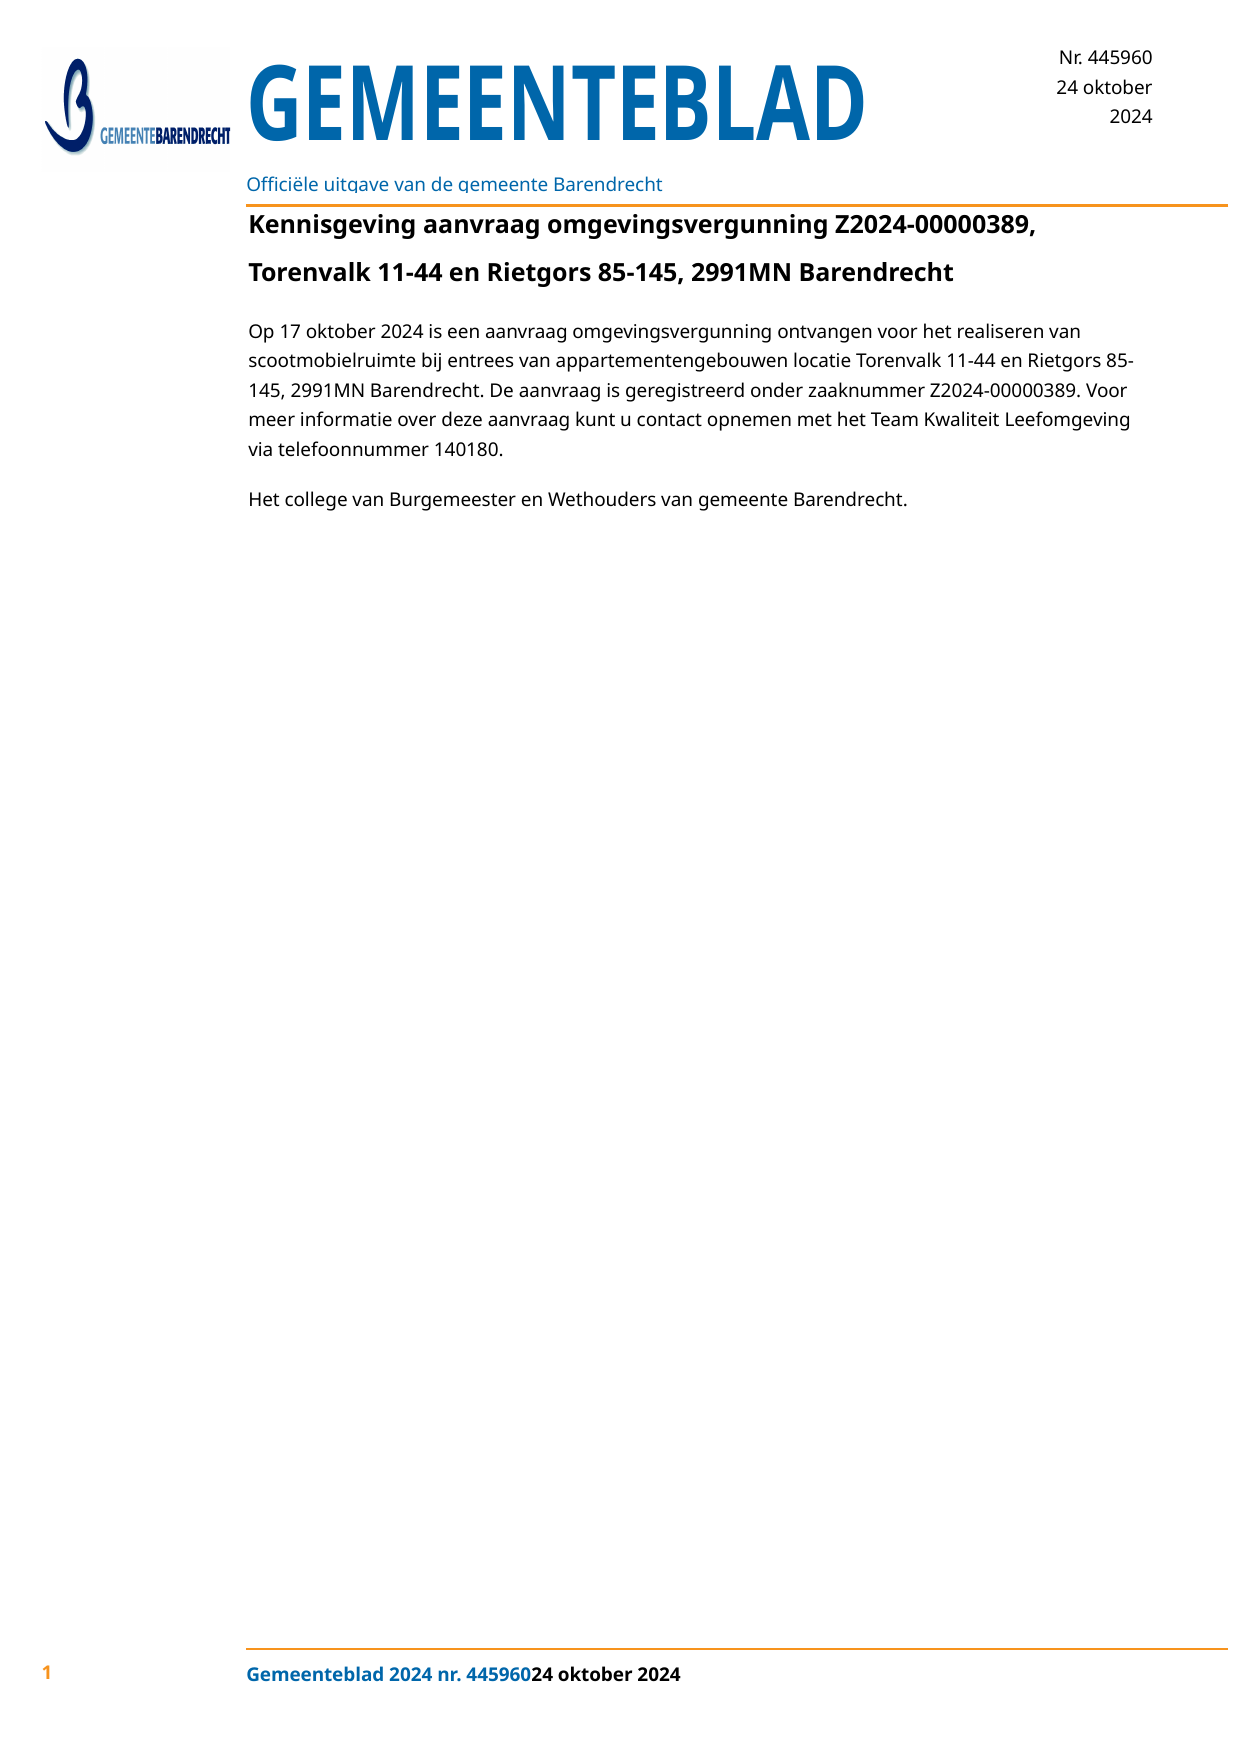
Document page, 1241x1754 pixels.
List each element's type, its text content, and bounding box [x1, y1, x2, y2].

text Op 17 oktober 2024 is een aanvraag omgevingsvergunning ontvangen voor het realiseren van scootmobielruimte bij entrees van appartementengebouwen locatie Torenvalk 11-44 en Rietgors 85-145, 2991MN Barendrecht. De aanvraag is geregistreerd onder zaaknummer Z2024-00000389. Voor meer informatie over deze aanvraag kunt u contact opnemen met het Team Kwaliteit Leefomgeving via telefoonnummer 140180. [248, 318, 1152, 462]
text Het college van Burgemeester en Wethouders van gemeente Barendrecht. [248, 487, 1152, 512]
picture [41, 47, 231, 172]
text Kennisgeving aanvraag omgevingsvergunning Z2024-00000389, Torenvalk 11-44 en Rietgors 85-145, 2991MN Barendrecht [248, 207, 1152, 288]
